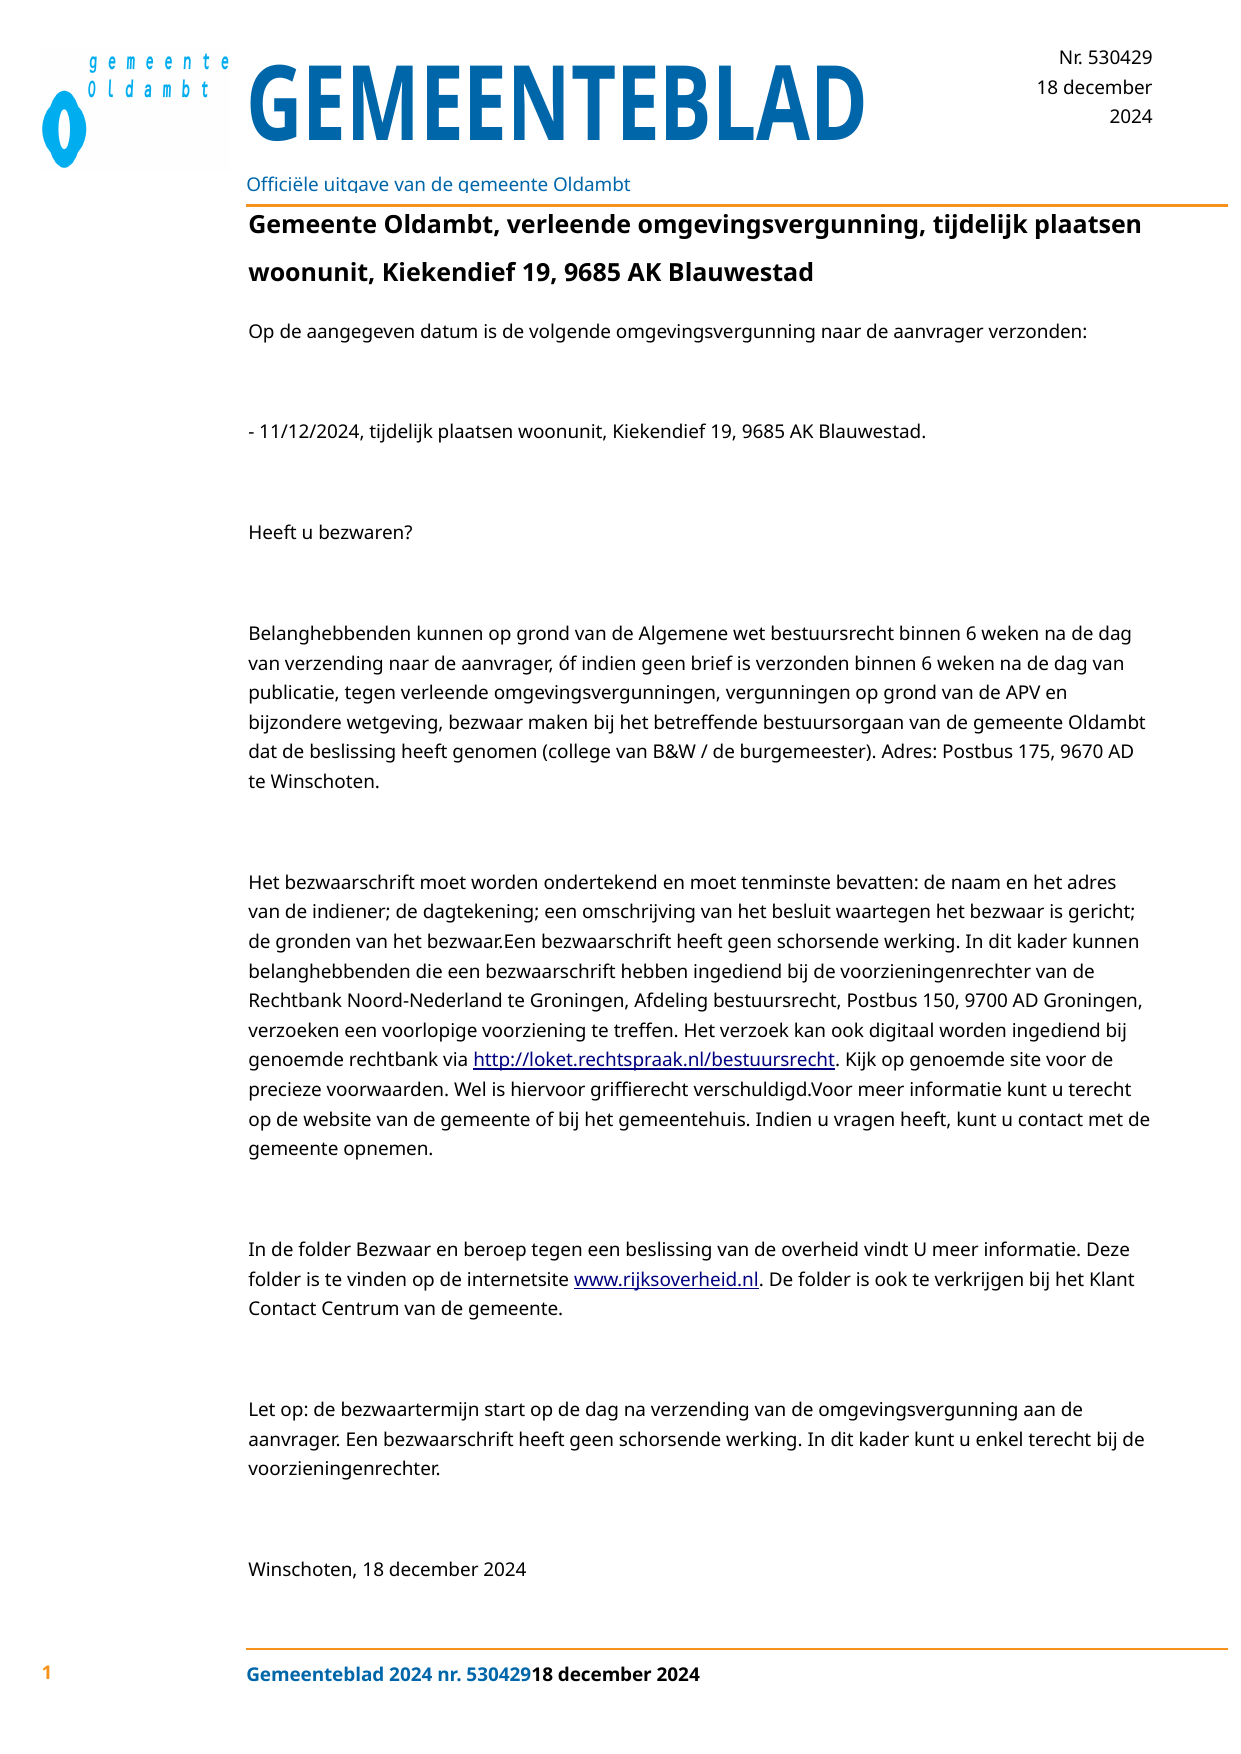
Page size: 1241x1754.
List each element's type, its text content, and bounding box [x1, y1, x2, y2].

text Belanghebbenden kunnen op grond van de Algemene wet bestuursrecht binnen 6 weken na de dag van verzending naar de aanvrager, óf indien geen brief is verzonden binnen 6 weken na de dag van publicatie, tegen verleende omgevingsvergunningen, vergunningen op grond van de APV en bijzondere wetgeving, bezwaar maken bij het betreffende bestuursorgaan van de gemeente Oldambt dat de beslissing heeft genomen (college van B&W / de burgemeester). Adres: Postbus 175, 9670 AD te Winschoten. [248, 620, 1152, 794]
picture [41, 47, 231, 172]
text Op de aangegeven datum is de volgende omgevingsvergunning naar de aanvrager verzonden: [248, 318, 1152, 344]
text In de folder Bezwaar en beroep tegen een beslissing van de overheid vindt U meer informatie. Deze folder is te vinden op de internetsite www.rijksoverheid.nl. De folder is ook te verkrijgen bij het Klant Contact Centrum van de gemeente. [248, 1236, 1152, 1321]
text Heeft u bezwaren? [248, 519, 1152, 545]
text - 11/12/2024, tijdelijk plaatsen woonunit, Kiekendief 19, 9685 AK Blauwestad. [248, 419, 1152, 444]
text Winschoten, 18 december 2024 [248, 1556, 1152, 1582]
text Let op: de bezwaartermijn start op de dag na verzending van de omgevingsvergunning aan de aanvrager. Een bezwaarschrift heeft geen schorsende werking. In dit kader kunt u enkel terecht bij de voorzieningenrechter. [248, 1396, 1152, 1481]
text Het bezwaarschrift moet worden ondertekend en moet tenminste bevatten: de naam en het adres van de indiener; de dagtekening; een omschrijving van het besluit waartegen het bezwaar is gericht; de gronden van het bezwaar.Een bezwaarschrift heeft geen schorsende werking. In dit kader kunnen belanghebbenden die een bezwaarschrift hebben ingediend bij de voorzieningenrechter van de Rechtbank Noord-Nederland te Groningen, Afdeling bestuursrecht, Postbus 150, 9700 AD Groningen, verzoeken een voorlopige voorziening te treffen. Het verzoek kan ook digitaal worden ingediend bij genoemde rechtbank via http://loket.rechtspraak.nl/bestuursrecht. Kijk op genoemde site voor de precieze voorwaarden. Wel is hiervoor griffierecht verschuldigd.Voor meer informatie kunt u terecht op de website van de gemeente of bij het gemeentehuis. Indien u vragen heeft, kunt u contact met de gemeente opnemen. [248, 869, 1152, 1161]
text Gemeente Oldambt, verleende omgevingsvergunning, tijdelijk plaatsen woonunit, Kiekendief 19, 9685 AK Blauwestad [248, 207, 1152, 288]
